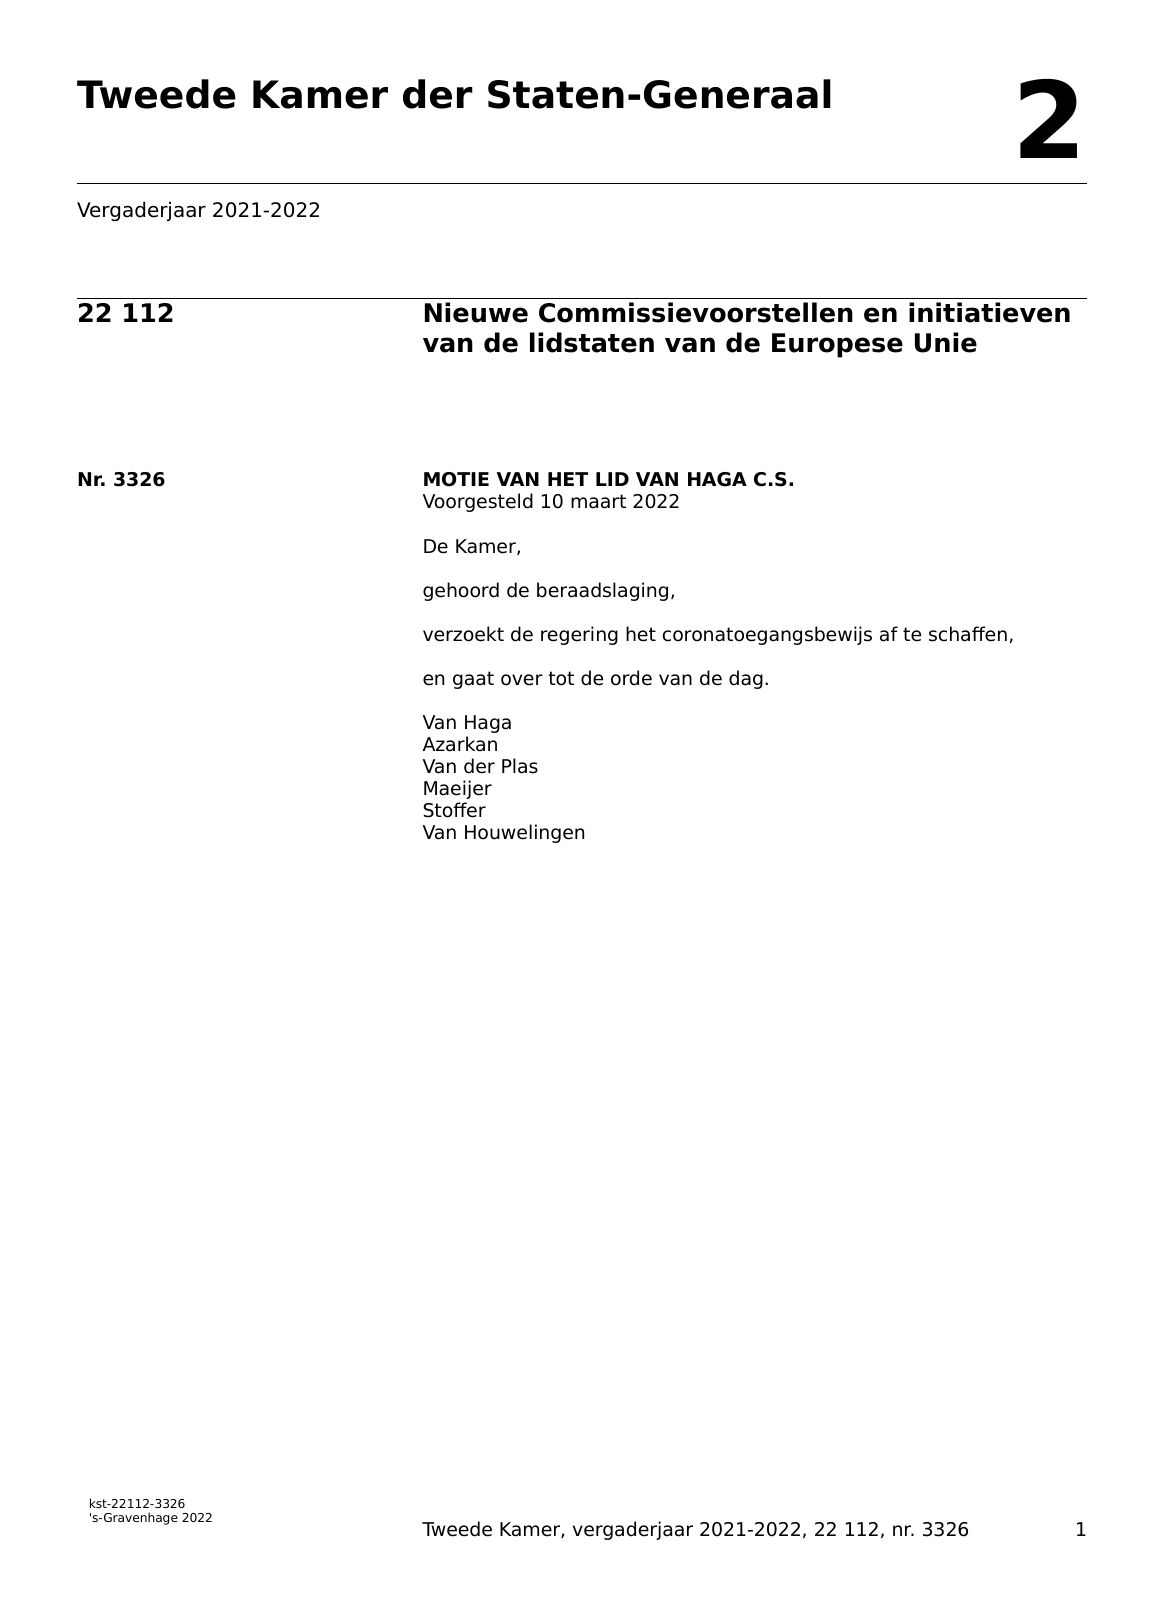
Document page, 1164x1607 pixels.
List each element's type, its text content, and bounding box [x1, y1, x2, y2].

text 's-Gravenhage 2022 [88, 1511, 323, 1525]
text kst-22112-3326 [88, 1497, 323, 1511]
text Van der Plas [422, 756, 1087, 778]
text Azarkan [422, 734, 1087, 756]
text Van Houwelingen [422, 822, 1087, 844]
text Voorgesteld 10 maart 2022 [422, 491, 1087, 513]
text Van Haga [422, 712, 1087, 734]
text gehoord de beraadslaging, [422, 580, 1087, 602]
subtitle 22 112 Nieuwe Commissievoorstellen en initiatieven van de lidstaten van de Europese Unie [77, 299, 1087, 358]
text Maeijer [422, 778, 1087, 800]
subtitle Nr. 3326 MOTIE VAN HET LID VAN HAGA C.S. [77, 469, 1087, 491]
text verzoekt de regering het coronatoegangsbewijs af te schaffen, [422, 624, 1087, 646]
text en gaat over tot de orde van de dag. [422, 668, 1087, 690]
table_header 2 [886, 59, 1087, 183]
table_header Tweede Kamer der Staten-Generaal [77, 59, 886, 183]
text De Kamer, [422, 536, 1087, 557]
text Stoffer [422, 800, 1087, 822]
table_cell Vergaderjaar 2021-2022 [77, 184, 1087, 298]
